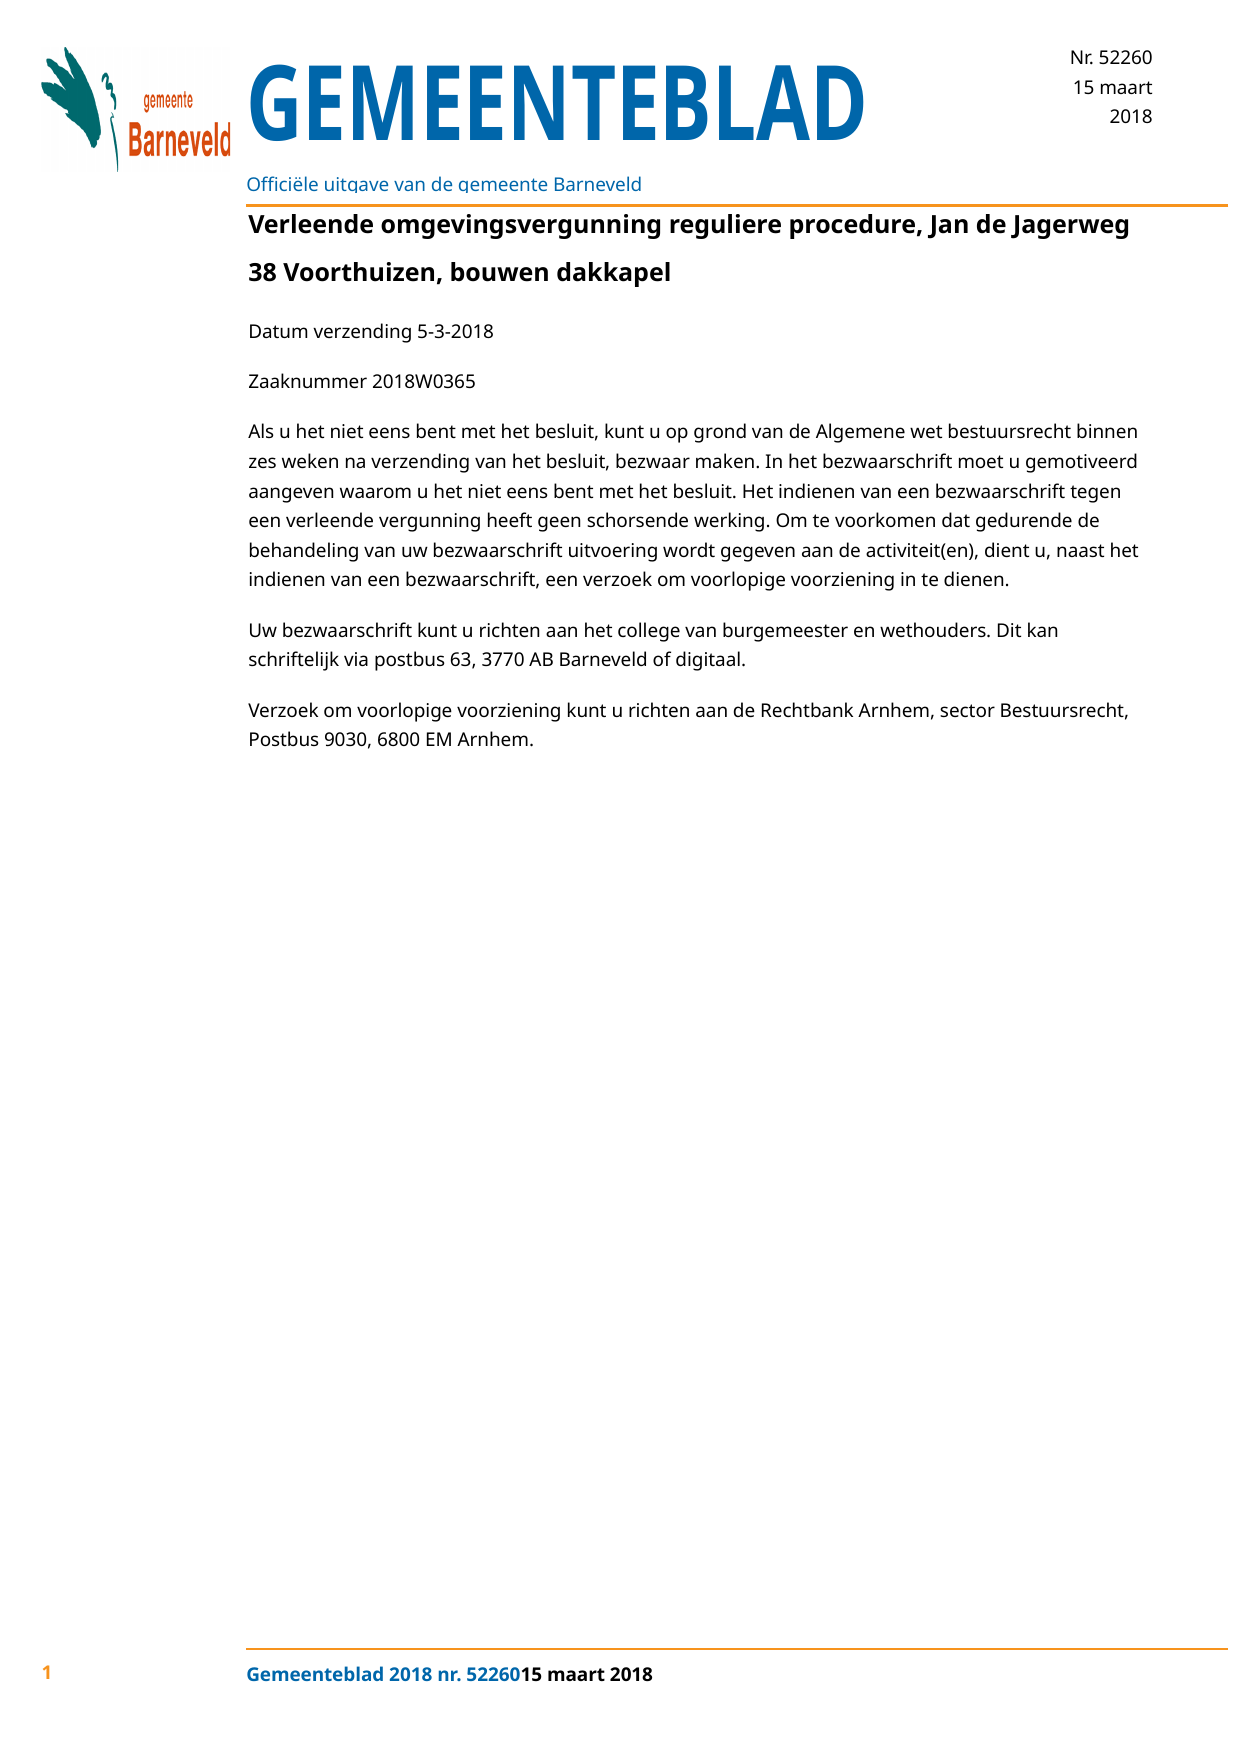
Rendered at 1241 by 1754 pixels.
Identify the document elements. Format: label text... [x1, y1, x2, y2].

text Uw bezwaarschrift kunt u richten aan het college van burgemeester en wethouders. Dit kan schriftelijk via postbus 63, 3770 AB Barneveld of digitaal. [248, 617, 1152, 672]
text Verleende omgevingsvergunning reguliere procedure, Jan de Jagerweg 38 Voorthuizen, bouwen dakkapel [248, 207, 1152, 288]
picture [41, 47, 231, 172]
text Datum verzending 5-3-2018 [248, 318, 1152, 344]
text Verzoek om voorlopige voorziening kunt u richten aan de Rechtbank Arnhem, sector Bestuursrecht, Postbus 9030, 6800 EM Arnhem. [248, 697, 1152, 752]
text Zaaknummer 2018W0365 [248, 368, 1152, 394]
text Als u het niet eens bent met het besluit, kunt u op grond van de Algemene wet bestuursrecht binnen zes weken na verzending van het besluit, bezwaar maken. In het bezwaarschrift moet u gemotiveerd aangeven waarom u het niet eens bent met het besluit. Het indienen van een bezwaarschrift tegen een verleende vergunning heeft geen schorsende werking. Om te voorkomen dat gedurende de behandeling van uw bezwaarschrift uitvoering wordt gegeven aan de activiteit(en), dient u, naast het indienen van een bezwaarschrift, een verzoek om voorlopige voorziening in te dienen. [248, 419, 1152, 592]
